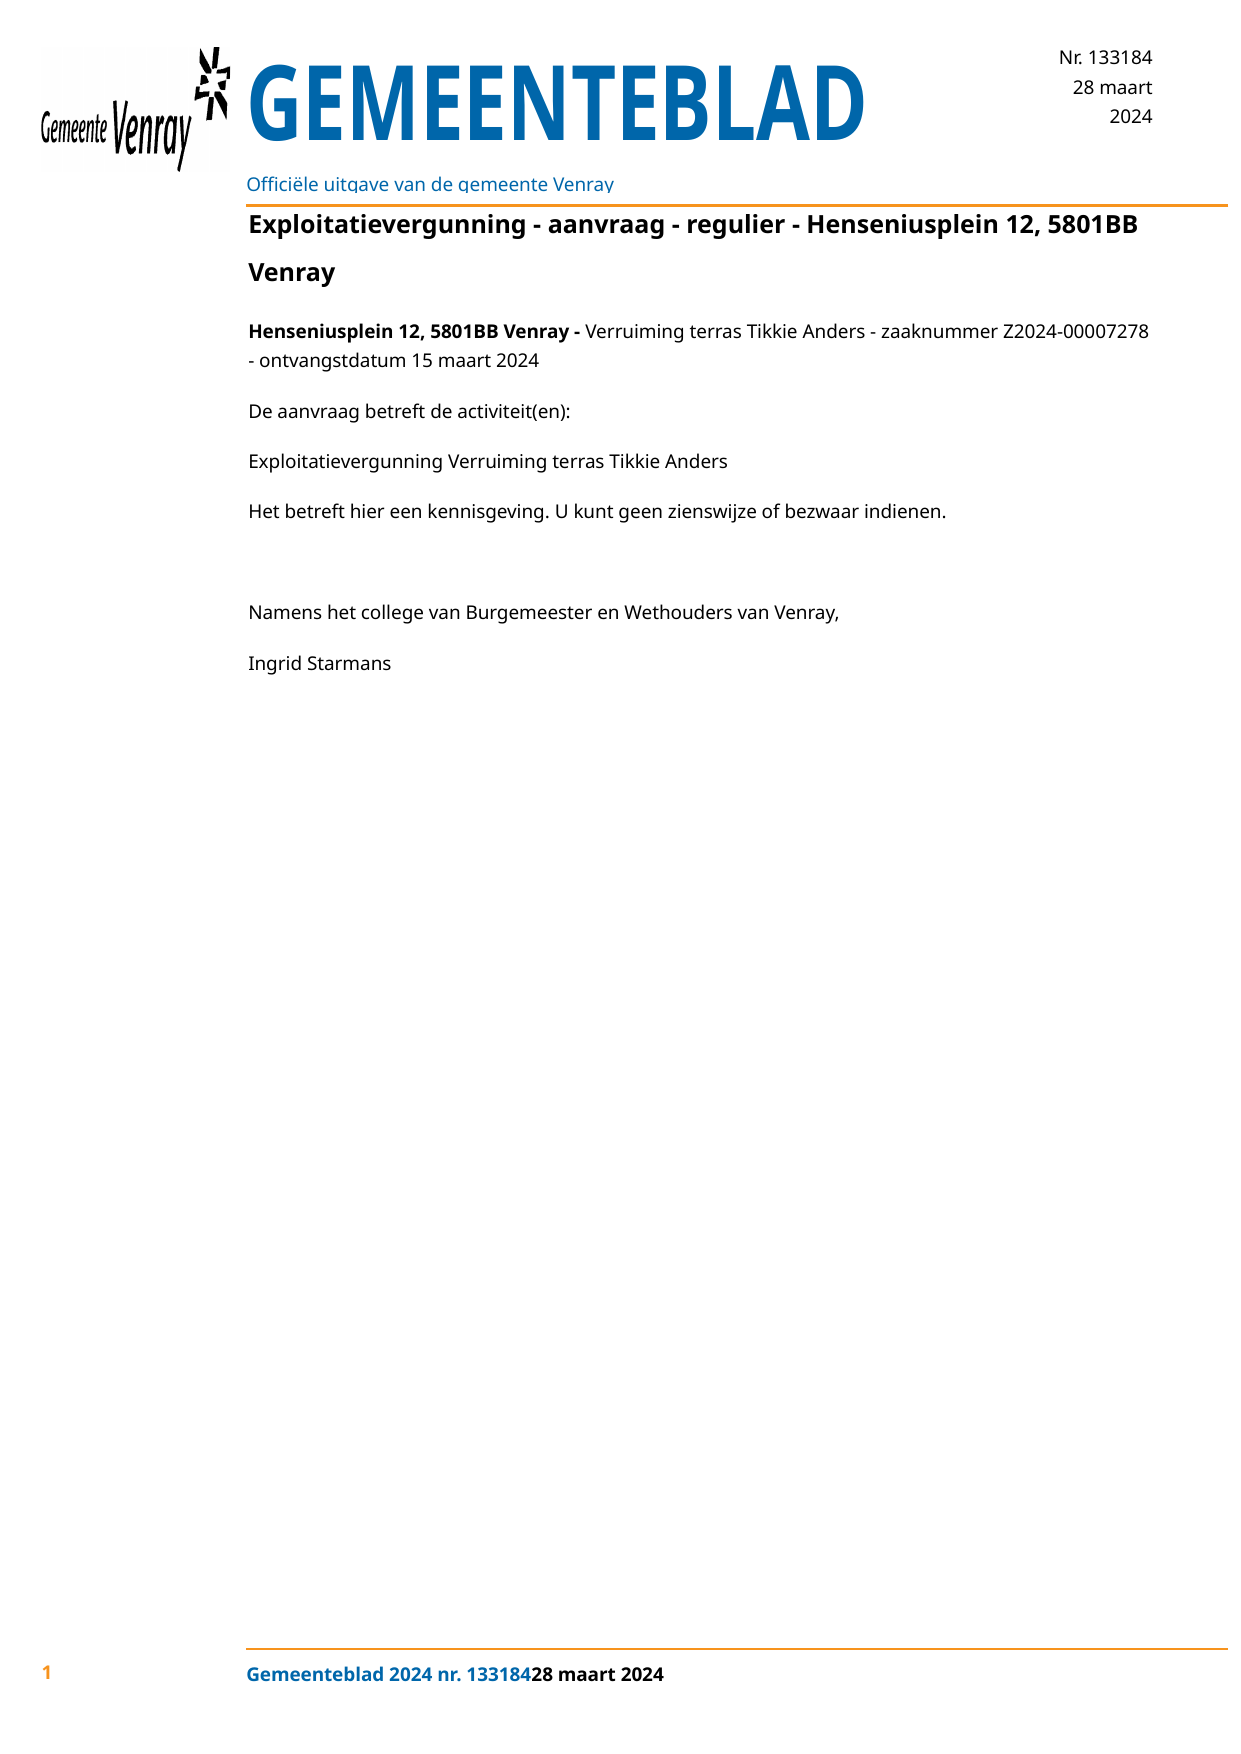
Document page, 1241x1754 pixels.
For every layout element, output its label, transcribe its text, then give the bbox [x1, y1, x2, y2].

picture [41, 47, 231, 172]
text Henseniusplein 12, 5801BB Venray - Verruiming terras Tikkie Anders - zaaknummer Z2024-00007278 - ontvangstdatum 15 maart 2024 [248, 318, 1152, 373]
text Exploitatievergunning Verruiming terras Tikkie Anders [248, 448, 1152, 474]
text Namens het college van Burgemeester en Wethouders van Venray, [248, 599, 1152, 625]
text De aanvraag betreft de activiteit(en): [248, 398, 1152, 424]
text Ingrid Starmans [248, 650, 1152, 676]
text Het betreft hier een kennisgeving. U kunt geen zienswijze of bezwaar indienen. [248, 499, 1152, 524]
text Exploitatievergunning - aanvraag - regulier - Henseniusplein 12, 5801BB Venray [248, 207, 1152, 288]
